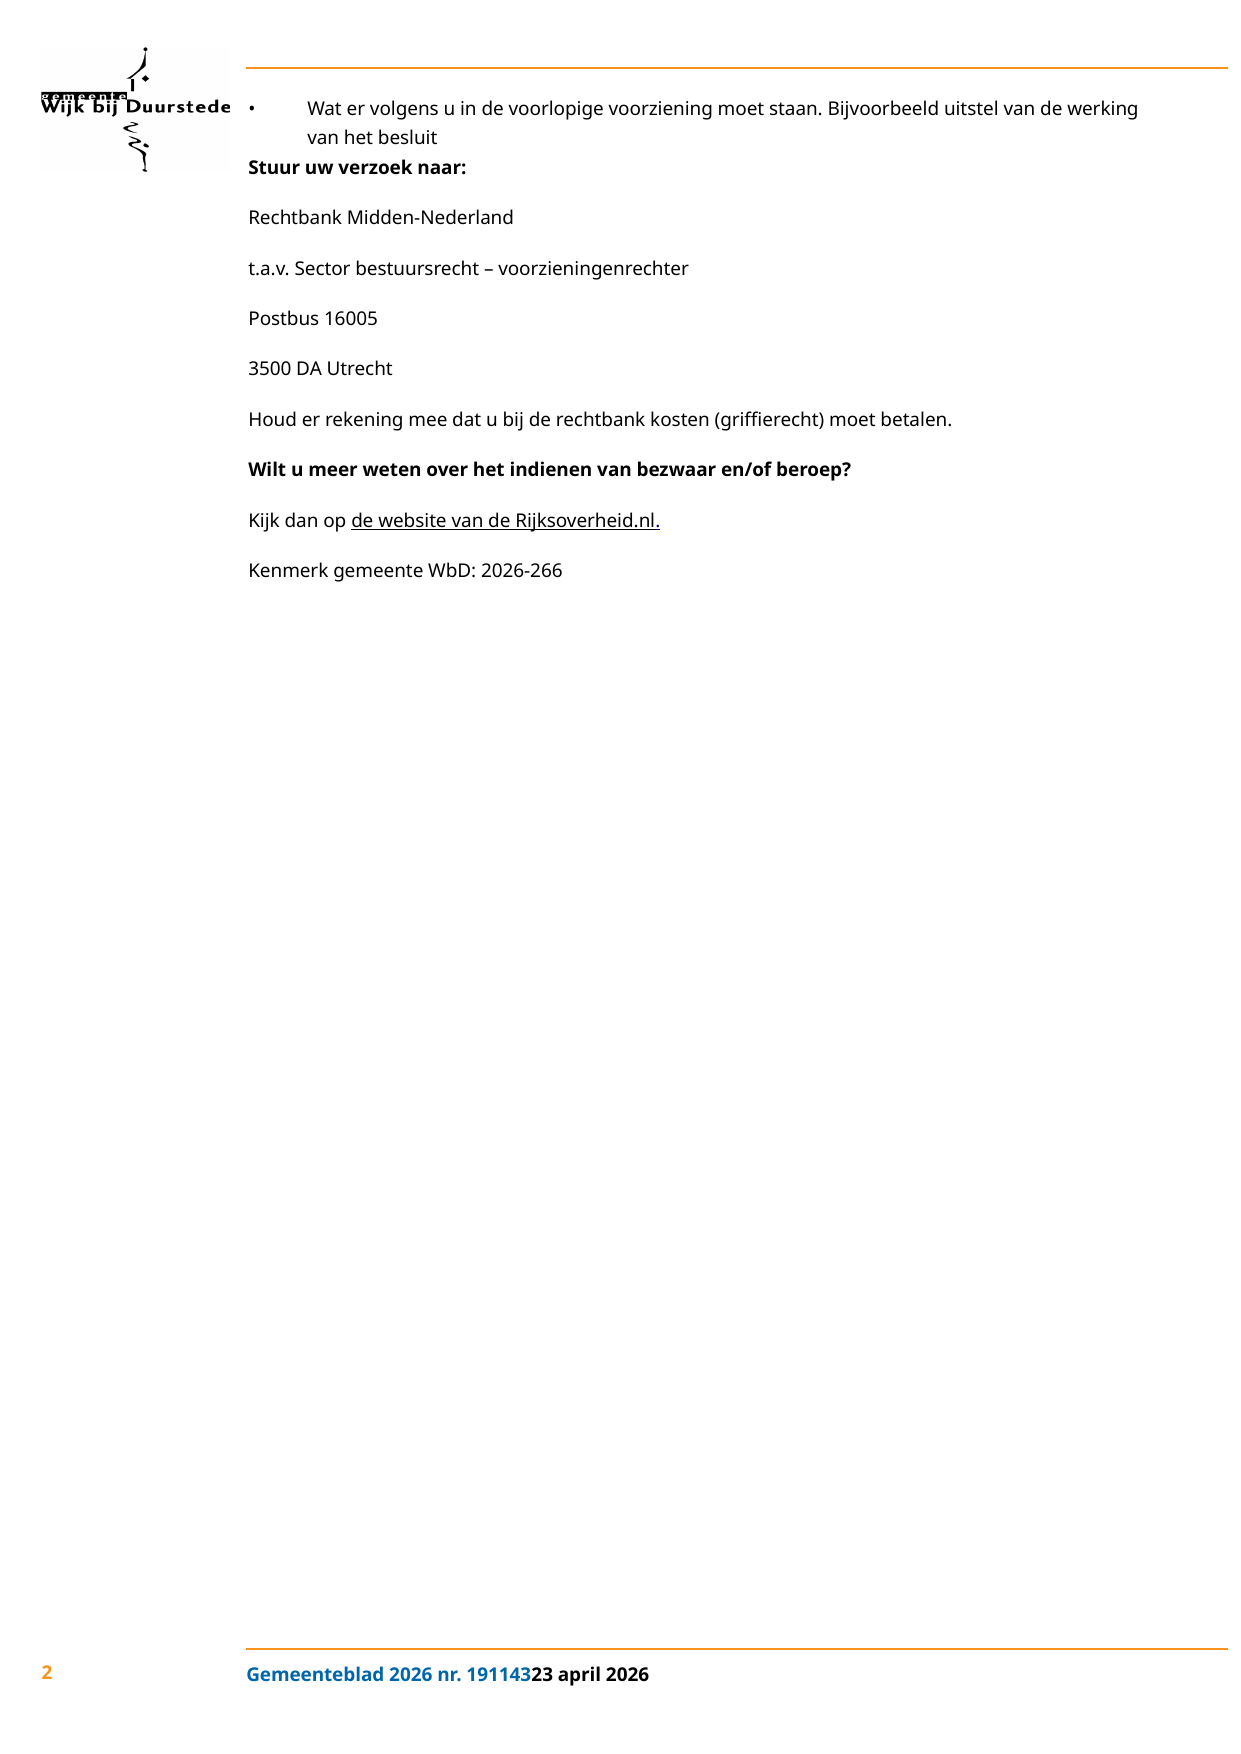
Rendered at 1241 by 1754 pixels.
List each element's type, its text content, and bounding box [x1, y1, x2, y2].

text Rechtbank Midden-Nederland [248, 204, 1152, 230]
text Wilt u meer weten over het indienen van bezwaar en/of beroep? [248, 456, 1152, 482]
text Kenmerk gemeente WbD: 2026-266 [248, 557, 1152, 583]
text t.a.v. Sector bestuursrecht – voorzieningenrechter [248, 255, 1152, 281]
text Postbus 16005 [248, 305, 1152, 331]
text Stuur uw verzoek naar: [248, 154, 1152, 180]
picture [41, 47, 231, 172]
list Wat er volgens u in de voorlopige voorziening moet staan. Bijvoorbeeld uitstel van de werking van het besluit [248, 95, 1152, 150]
text Kijk dan op de website van de Rijksoverheid.nl. [248, 507, 1152, 533]
text 3500 DA Utrecht [248, 356, 1152, 381]
text Houd er rekening mee dat u bij de rechtbank kosten (griffierecht) moet betalen. [248, 406, 1152, 432]
